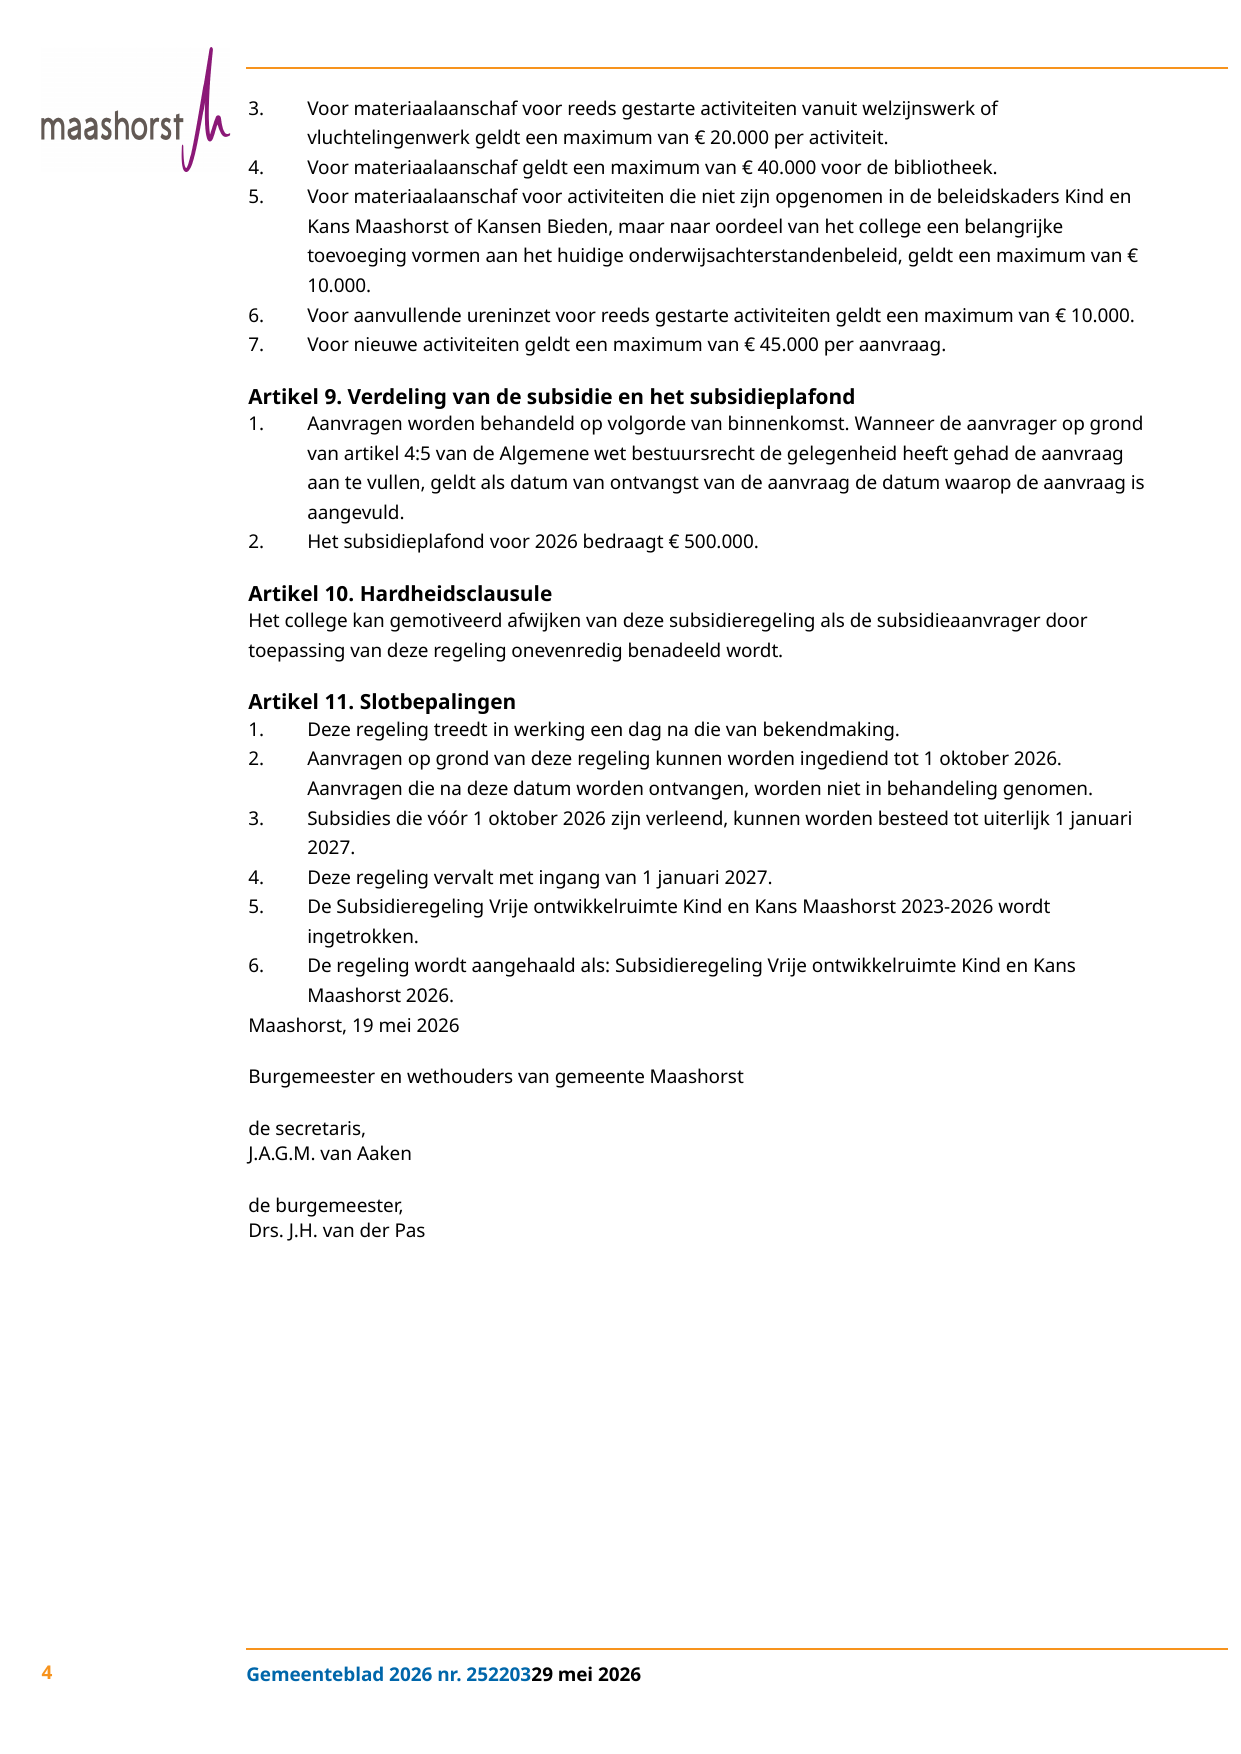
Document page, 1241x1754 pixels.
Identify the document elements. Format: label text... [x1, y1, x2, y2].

list Voor materiaalaanschaf voor activiteiten die niet zijn opgenomen in de beleidskaders Kind en Kans Maashorst of Kansen Bieden, maar naar oordeel van het college een belangrijke toevoeging vormen aan het huidige onderwijsachterstandenbeleid, geldt een maximum van € 10.000. [248, 183, 1152, 298]
list Voor materiaalaanschaf geldt een maximum van € 40.000 voor de bibliotheek. [248, 154, 1152, 180]
text J.A.G.M. van Aaken [248, 1140, 1152, 1166]
list Deze regeling vervalt met ingang van 1 januari 2027. [248, 864, 1152, 889]
text Artikel 9. Verdeling van de subsidie en het subsidieplafond [248, 382, 1152, 410]
list Voor materiaalaanschaf voor reeds gestarte activiteiten vanuit welzijnswerk of vluchtelingenwerk geldt een maximum van € 20.000 per activiteit. [248, 95, 1152, 150]
text Artikel 10. Hardheidsclausule [248, 579, 1152, 607]
list Voor aanvullende ureninzet voor reeds gestarte activiteiten geldt een maximum van € 10.000. [248, 302, 1152, 328]
text de burgemeester, [248, 1192, 1152, 1218]
text Het college kan gemotiveerd afwijken van deze subsidieregeling als de subsidieaanvrager door toepassing van deze regeling onevenredig benadeeld wordt. [248, 607, 1152, 663]
list De Subsidieregeling Vrije ontwikkelruimte Kind en Kans Maashorst 2023-2026 wordt ingetrokken. [248, 893, 1152, 949]
text de secretaris, [248, 1115, 1152, 1140]
text Artikel 11. Slotbepalingen [248, 687, 1152, 716]
list Het subsidieplafond voor 2026 bedraagt € 500.000. [248, 529, 1152, 554]
text Drs. J.H. van der Pas [248, 1218, 1152, 1243]
text Maashorst, 19 mei 2026 [248, 1012, 1152, 1037]
text Burgemeester en wethouders van gemeente Maashorst [248, 1063, 1152, 1089]
list Voor nieuwe activiteiten geldt een maximum van € 45.000 per aanvraag. [248, 331, 1152, 357]
list Aanvragen op grond van deze regeling kunnen worden ingediend tot 1 oktober 2026. Aanvragen die na deze datum worden ontvangen, worden niet in behandeling genomen. [248, 746, 1152, 801]
list De regeling wordt aangehaald als: Subsidieregeling Vrije ontwikkelruimte Kind en Kans Maashorst 2026. [248, 953, 1152, 1008]
picture [41, 47, 231, 172]
list Subsidies die vóór 1 oktober 2026 zijn verleend, kunnen worden besteed tot uiterlijk 1 januari 2027. [248, 805, 1152, 860]
list Deze regeling treedt in werking een dag na die van bekendmaking. [248, 716, 1152, 742]
list Aanvragen worden behandeld op volgorde van binnenkomst. Wanneer de aanvrager op grond van artikel 4:5 van de Algemene wet bestuursrecht de gelegenheid heeft gehad de aanvraag aan te vullen, geldt als datum van ontvangst van de aanvraag de datum waarop de aanvraag is aangevuld. [248, 410, 1152, 525]
